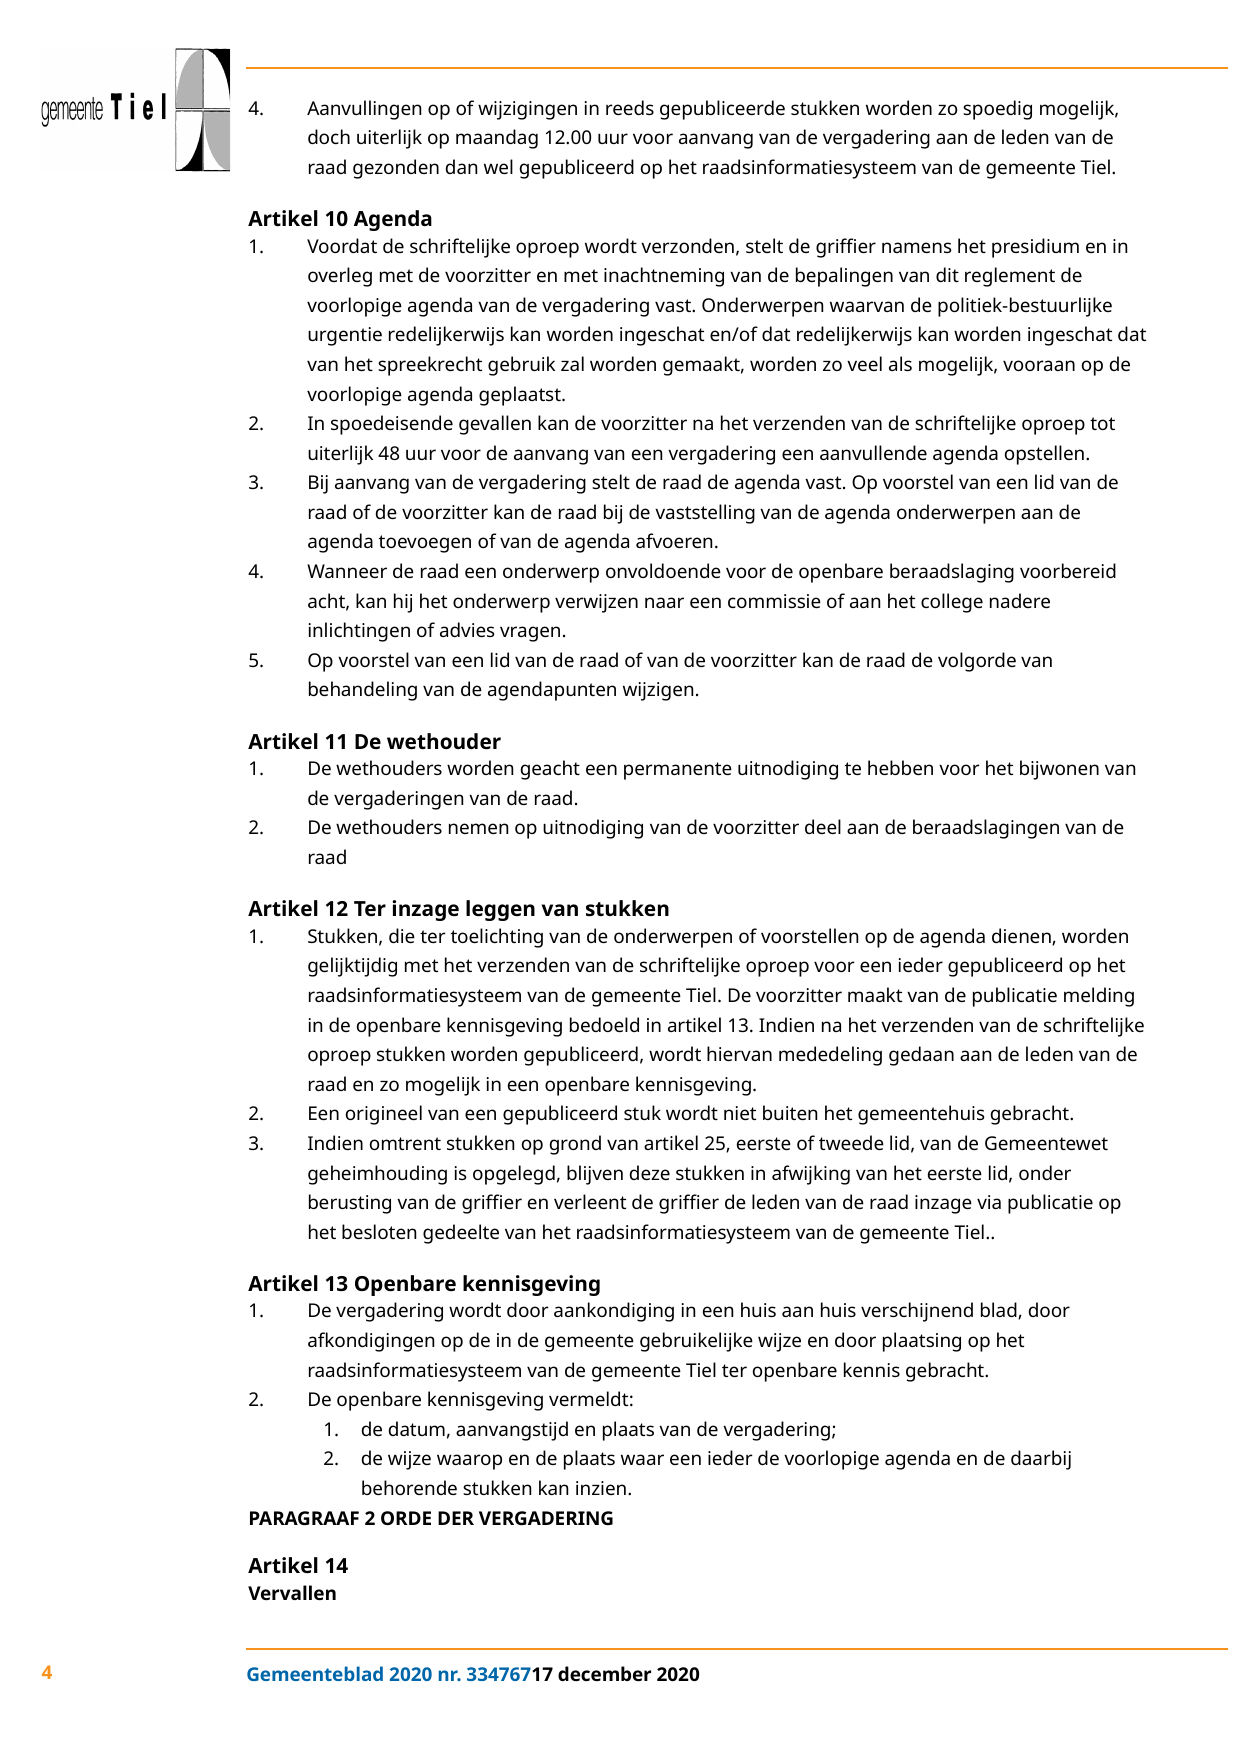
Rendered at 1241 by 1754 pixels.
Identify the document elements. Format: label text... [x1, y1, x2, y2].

list de datum, aanvangstijd en plaats van de vergadering; [323, 1416, 1152, 1442]
list De vergadering wordt door aankondiging in een huis aan huis verschijnend blad, door afkondigingen op de in de gemeente gebruikelijke wijze en door plaatsing op het raadsinformatiesysteem van de gemeente Tiel ter openbare kennis gebracht. [248, 1298, 1152, 1383]
list De openbare kennisgeving vermeldt: [248, 1386, 1152, 1412]
list In spoedeisende gevallen kan de voorzitter na het verzenden van de schriftelijke oproep tot uiterlijk 48 uur voor de aanvang van een vergadering een aanvullende agenda opstellen. [248, 410, 1152, 466]
list Aanvullingen op of wijzigingen in reeds gepubliceerde stukken worden zo spoedig mogelijk, doch uiterlijk op maandag 12.00 uur voor aanvang van de vergadering aan de leden van de raad gezonden dan wel gepubliceerd op het raadsinformatiesysteem van de gemeente Tiel. [248, 95, 1152, 180]
list Indien omtrent stukken op grond van artikel 25, eerste of tweede lid, van de Gemeentewet geheimhouding is opgelegd, blijven deze stukken in afwijking van het eerste lid, onder berusting van de griffier en verleent de griffier de leden van de raad inzage via publicatie op het besloten gedeelte van het raadsinformatiesysteem van de gemeente Tiel.. [248, 1130, 1152, 1244]
text Artikel 14 [248, 1551, 1152, 1580]
text Artikel 10 Agenda [248, 204, 1152, 233]
list De wethouders nemen op uitnodiging van de voorzitter deel aan de beraadslagingen van de raad [248, 814, 1152, 870]
list Stukken, die ter toelichting van de onderwerpen of voorstellen op de agenda dienen, worden gelijktijdig met het verzenden van de schriftelijke oproep voor een ieder gepubliceerd op het raadsinformatiesysteem van de gemeente Tiel. De voorzitter maakt van de publicatie melding in de openbare kennisgeving bedoeld in artikel 13. Indien na het verzenden van de schriftelijke oproep stukken worden gepubliceerd, wordt hiervan mededeling gedaan aan de leden van de raad en zo mogelijk in een openbare kennisgeving. [248, 923, 1152, 1097]
text Artikel 11 De wethouder [248, 727, 1152, 755]
text Artikel 12 Ter inzage leggen van stukken [248, 894, 1152, 923]
list Bij aanvang van de vergadering stelt de raad de agenda vast. Op voorstel van een lid van de raad of de voorzitter kan de raad bij de vaststelling van de agenda onderwerpen aan de agenda toevoegen of van de agenda afvoeren. [248, 469, 1152, 554]
text Vervallen [248, 1580, 1152, 1606]
list de wijze waarop en de plaats waar een ieder de voorlopige agenda en de daarbij behorende stukken kan inzien. [323, 1446, 1152, 1501]
list Op voorstel van een lid van de raad of van de voorzitter kan de raad de volgorde van behandeling van de agendapunten wijzigen. [248, 647, 1152, 702]
list De wethouders worden geacht een permanente uitnodiging te hebben voor het bijwonen van de vergaderingen van de raad. [248, 755, 1152, 811]
list Voordat de schriftelijke oproep wordt verzonden, stelt de griffier namens het presidium en in overleg met de voorzitter en met inachtneming van de bepalingen van dit reglement de voorlopige agenda van de vergadering vast. Onderwerpen waarvan de politiek-bestuurlijke urgentie redelijkerwijs kan worden ingeschat en/of dat redelijkerwijs kan worden ingeschat dat van het spreekrecht gebruik zal worden gemaakt, worden zo veel als mogelijk, vooraan op de voorlopige agenda geplaatst. [248, 233, 1152, 406]
picture [41, 47, 231, 172]
list Wanneer de raad een onderwerp onvoldoende voor de openbare beraadslaging voorbereid acht, kan hij het onderwerp verwijzen naar een commissie of aan het college nadere inlichtingen of advies vragen. [248, 558, 1152, 643]
text PARAGRAAF 2 ORDE DER VERGADERING [248, 1505, 1152, 1531]
list Een origineel van een gepubliceerd stuk wordt niet buiten het gemeentehuis gebracht. [248, 1101, 1152, 1126]
text Artikel 13 Openbare kennisgeving [248, 1269, 1152, 1298]
